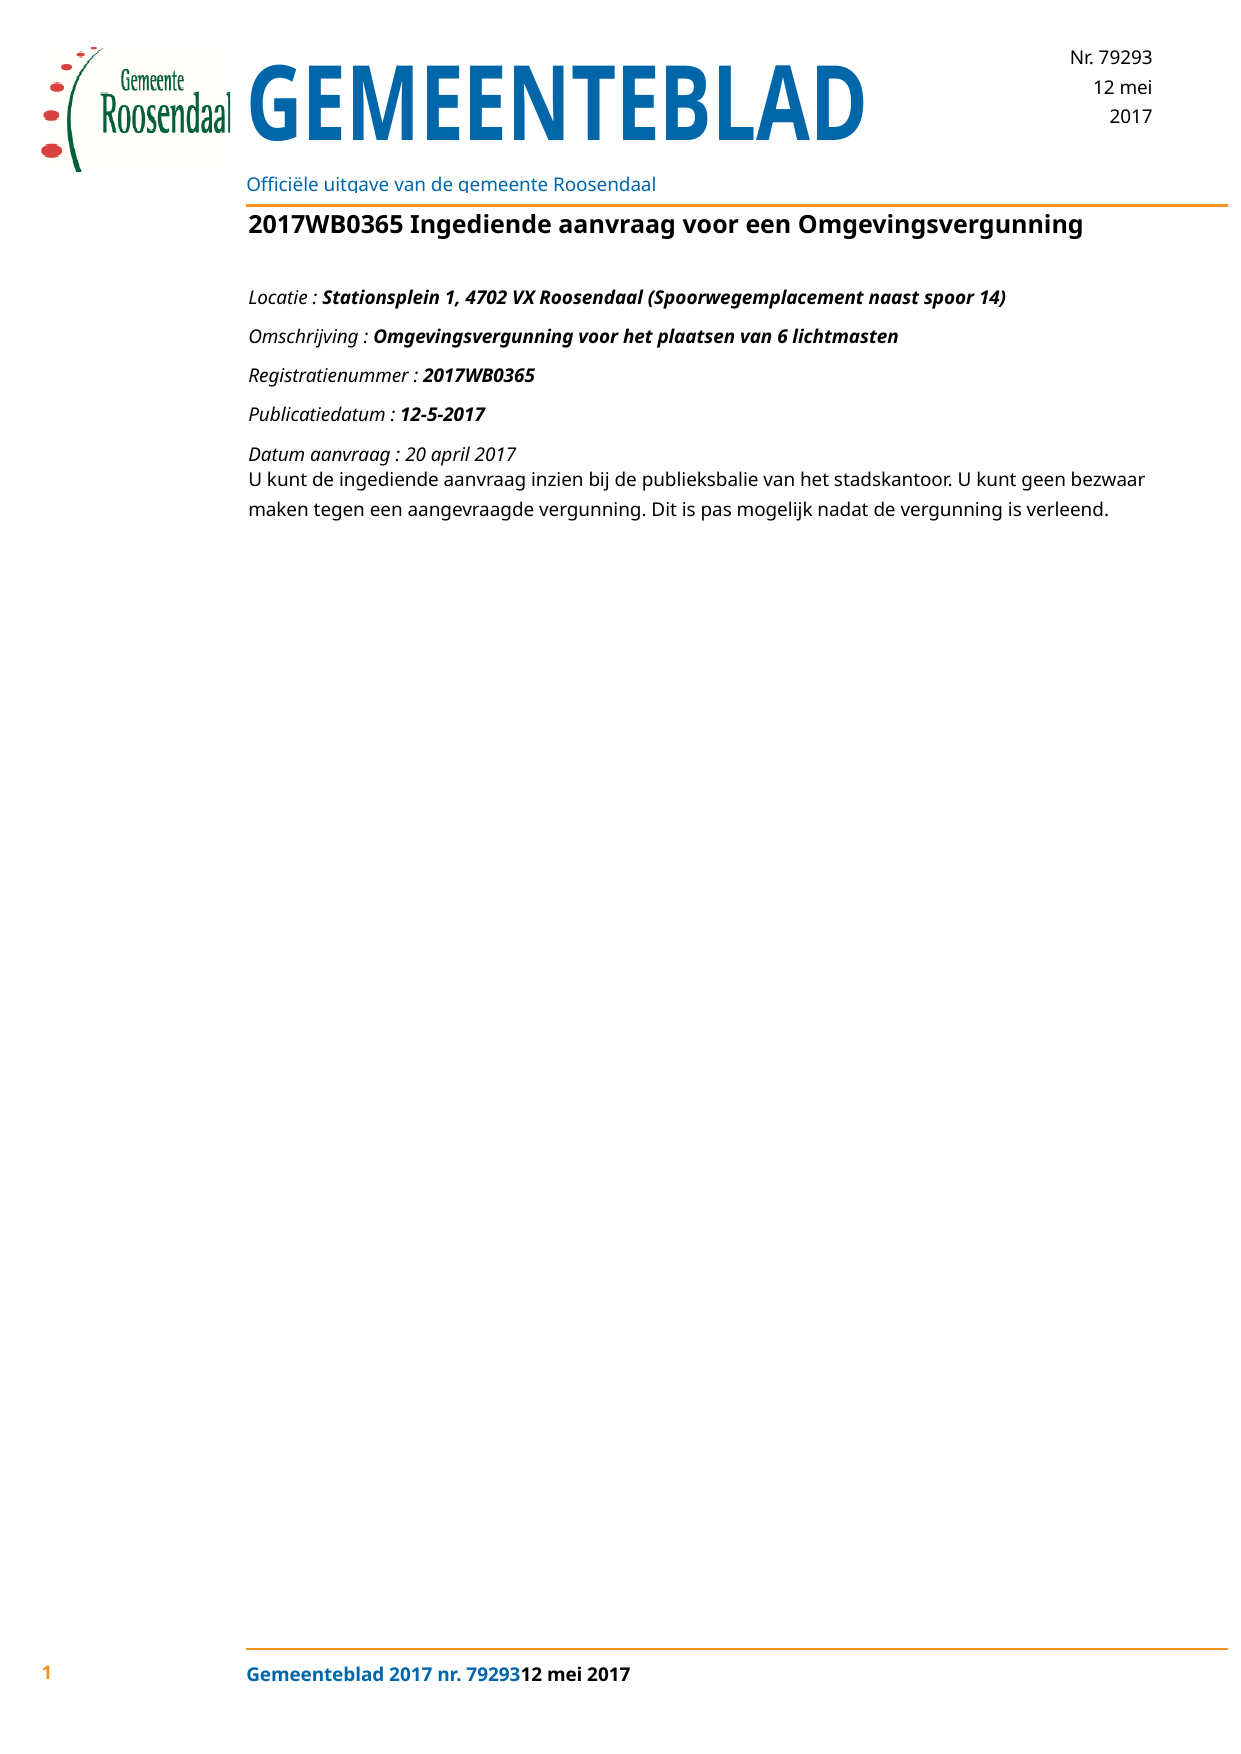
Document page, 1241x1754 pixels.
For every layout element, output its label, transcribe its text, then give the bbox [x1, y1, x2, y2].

text Datum aanvraag : 20 april 2017 [248, 441, 1152, 467]
picture [41, 47, 231, 172]
text 2017WB0365 Ingediende aanvraag voor een Omgevingsvergunning [248, 207, 1152, 241]
text U kunt de ingediende aanvraag inzien bij de publieksbalie van het stadskantoor. U kunt geen bezwaar maken tegen een aangevraagde vergunning. Dit is pas mogelijk nadat de vergunning is verleend. [248, 467, 1152, 522]
text Omschrijving : Omgevingsvergunning voor het plaatsen van 6 lichtmasten [248, 323, 1152, 349]
text Publicatiedatum : 12-5-2017 [248, 402, 1152, 427]
text Locatie : Stationsplein 1, 4702 VX Roosendaal (Spoorwegemplacement naast spoor 14) [248, 284, 1152, 309]
text Registratienummer : 2017WB0365 [248, 362, 1152, 388]
